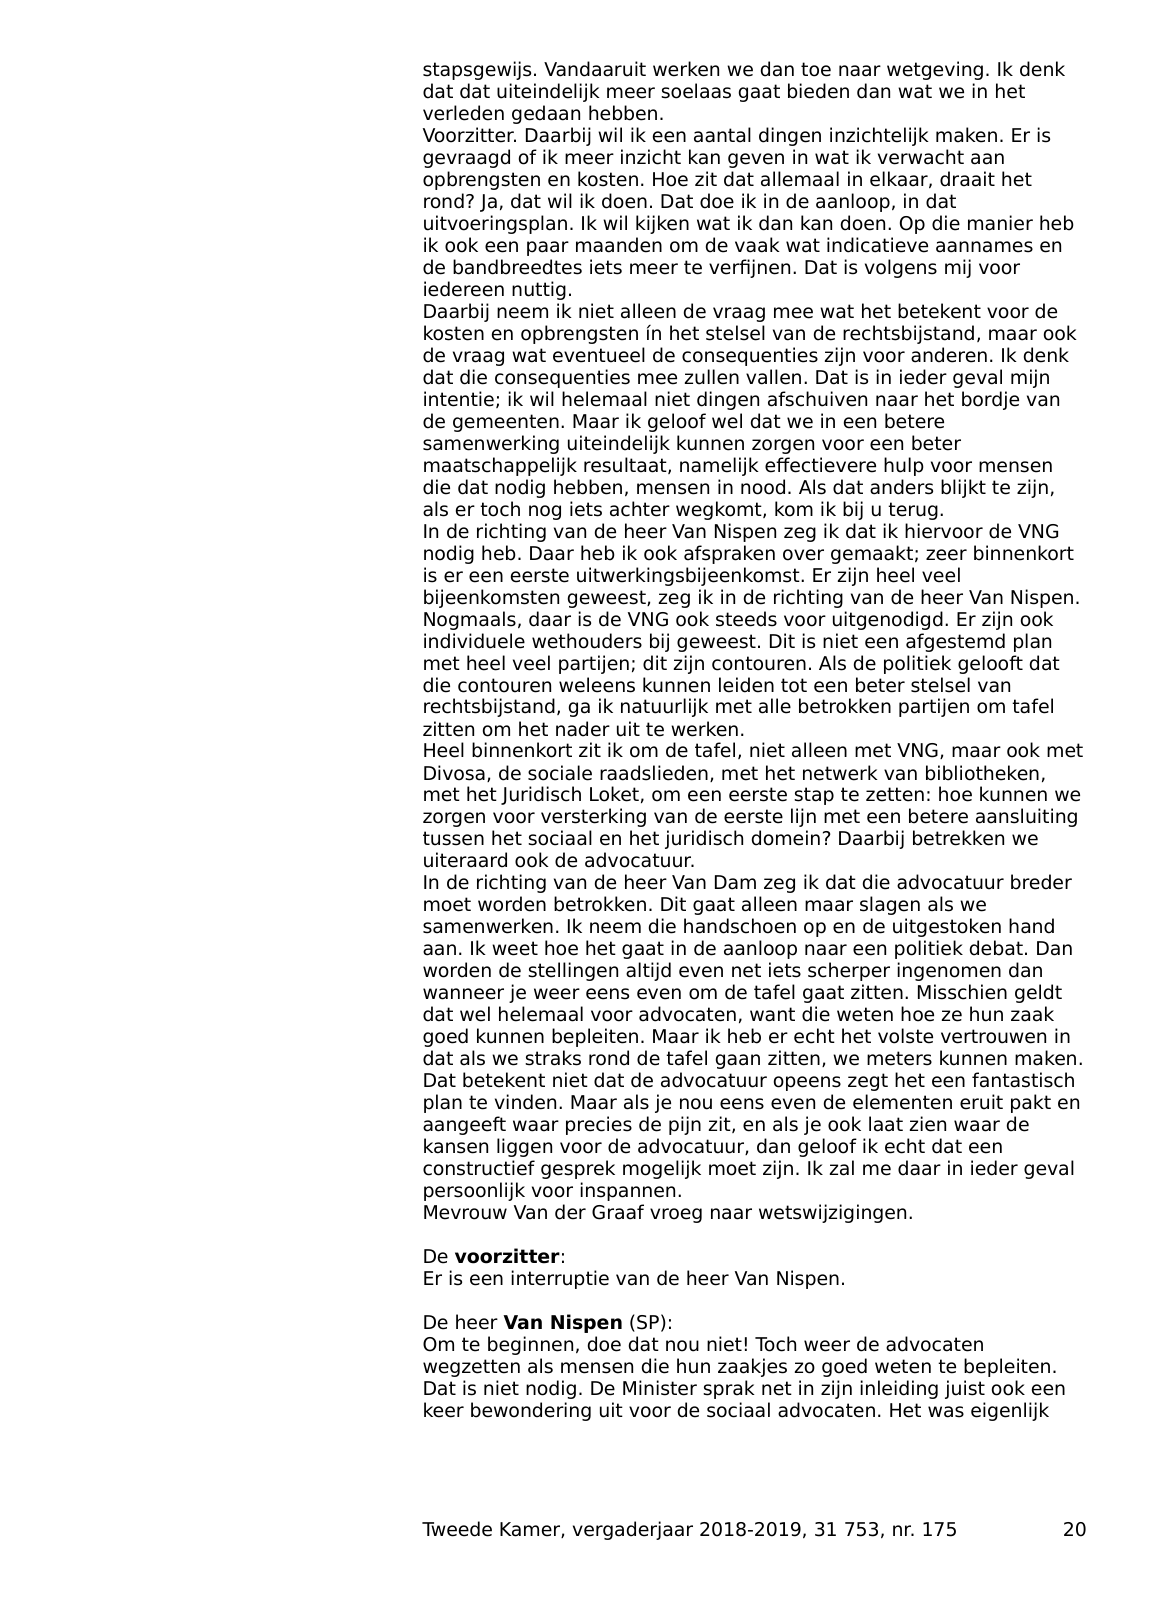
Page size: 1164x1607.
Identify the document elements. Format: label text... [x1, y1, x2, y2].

text De voorzitter: [422, 1246, 1087, 1268]
text Heel binnenkort zit ik om de tafel, niet alleen met VNG, maar ook met Divosa, de sociale raadslieden, met het netwerk van bibliotheken, met het Juridisch Loket, om een eerste stap te zetten: hoe kunnen we zorgen voor versterking van de eerste lijn met een betere aansluiting tussen het sociaal en het juridisch domein? Daarbij betrekken we uiteraard ook de advocatuur. [422, 740, 1087, 872]
text Daarbij neem ik niet alleen de vraag mee wat het betekent voor de kosten en opbrengsten ín het stelsel van de rechtsbijstand, maar ook de vraag wat eventueel de consequenties zijn voor anderen. Ik denk dat die consequenties mee zullen vallen. Dat is in ieder geval mijn intentie; ik wil helemaal niet dingen afschuiven naar het bordje van de gemeenten. Maar ik geloof wel dat we in een betere samenwerking uiteindelijk kunnen zorgen voor een beter maatschappelijk resultaat, namelijk effectievere hulp voor mensen die dat nodig hebben, mensen in nood. Als dat anders blijkt te zijn, als er toch nog iets achter wegkomt, kom ik bij u terug. [422, 301, 1087, 521]
text De heer Van Nispen (SP): [422, 1312, 1087, 1334]
text In de richting van de heer Van Nispen zeg ik dat ik hiervoor de VNG nodig heb. Daar heb ik ook afspraken over gemaakt; zeer binnenkort is er een eerste uitwerkingsbijeenkomst. Er zijn heel veel bijeenkomsten geweest, zeg ik in de richting van de heer Van Nispen. Nogmaals, daar is de VNG ook steeds voor uitgenodigd. Er zijn ook individuele wethouders bij geweest. Dit is niet een afgestemd plan met heel veel partijen; dit zijn contouren. Als de politiek gelooft dat die contouren weleens kunnen leiden tot een beter stelsel van rechtsbijstand, ga ik natuurlijk met alle betrokken partijen om tafel zitten om het nader uit te werken. [422, 521, 1087, 740]
text Mevrouw Van der Graaf vroeg naar wetswijzigingen. [422, 1202, 1087, 1224]
text Er is een interruptie van de heer Van Nispen. [422, 1268, 1087, 1290]
text stapsgewijs. Vandaaruit werken we dan toe naar wetgeving. Ik denk dat dat uiteindelijk meer soelaas gaat bieden dan wat we in het verleden gedaan hebben. [422, 59, 1087, 125]
text Dat betekent niet dat de advocatuur opeens zegt het een fantastisch plan te vinden. Maar als je nou eens even de elementen eruit pakt en aangeeft waar precies de pijn zit, en als je ook laat zien waar de kansen liggen voor de advocatuur, dan geloof ik echt dat een constructief gesprek mogelijk moet zijn. Ik zal me daar in ieder geval persoonlijk voor inspannen. [422, 1070, 1087, 1202]
text Om te beginnen, doe dat nou niet! Toch weer de advocaten wegzetten als mensen die hun zaakjes zo goed weten te bepleiten. Dat is niet nodig. De Minister sprak net in zijn inleiding juist ook een keer bewondering uit voor de sociaal advocaten. Het was eigenlijk [422, 1334, 1087, 1422]
text In de richting van de heer Van Dam zeg ik dat die advocatuur breder moet worden betrokken. Dit gaat alleen maar slagen als we samenwerken. Ik neem die handschoen op en de uitgestoken hand aan. Ik weet hoe het gaat in de aanloop naar een politiek debat. Dan worden de stellingen altijd even net iets scherper ingenomen dan wanneer je weer eens even om de tafel gaat zitten. Misschien geldt dat wel helemaal voor advocaten, want die weten hoe ze hun zaak goed kunnen bepleiten. Maar ik heb er echt het volste vertrouwen in dat als we straks rond de tafel gaan zitten, we meters kunnen maken. [422, 872, 1087, 1070]
text Voorzitter. Daarbij wil ik een aantal dingen inzichtelijk maken. Er is gevraagd of ik meer inzicht kan geven in wat ik verwacht aan opbrengsten en kosten. Hoe zit dat allemaal in elkaar, draait het rond? Ja, dat wil ik doen. Dat doe ik in de aanloop, in dat uitvoeringsplan. Ik wil kijken wat ik dan kan doen. Op die manier heb ik ook een paar maanden om de vaak wat indicatieve aannames en de bandbreedtes iets meer te verfijnen. Dat is volgens mij voor iedereen nuttig. [422, 125, 1087, 301]
